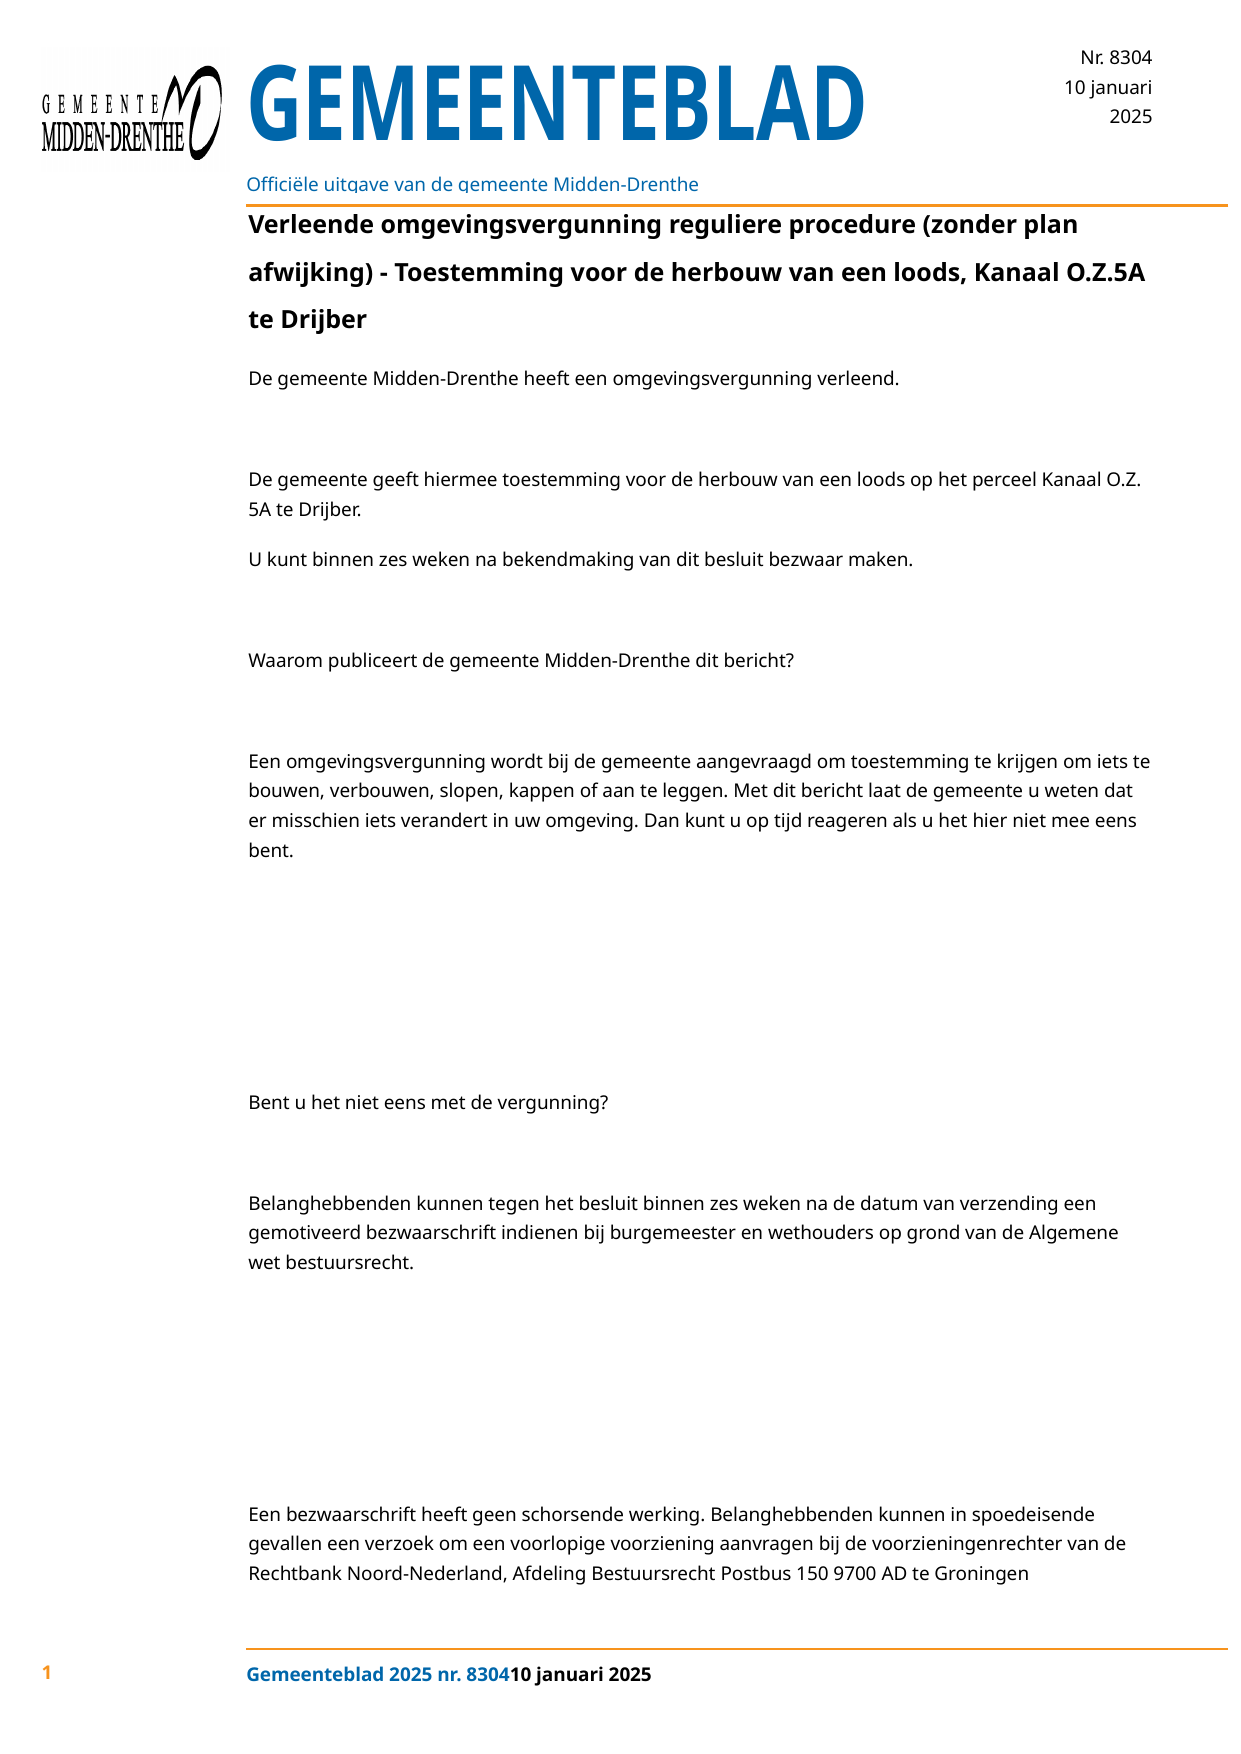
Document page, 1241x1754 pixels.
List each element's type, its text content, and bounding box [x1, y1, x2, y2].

text U kunt binnen zes weken na bekendmaking van dit besluit bezwaar maken. [248, 546, 1152, 572]
text De gemeente Midden-Drenthe heeft een omgevingsvergunning verleend. [248, 366, 1152, 391]
text Belanghebbenden kunnen tegen het besluit binnen zes weken na de datum van verzending een gemotiveerd bezwaarschrift indienen bij burgemeester en wethouders op grond van de Algemene wet bestuursrecht. [248, 1190, 1152, 1274]
text Waarom publiceert de gemeente Midden-Drenthe dit bericht? [248, 647, 1152, 673]
picture [41, 47, 231, 172]
text Een bezwaarschrift heeft geen schorsende werking. Belanghebbenden kunnen in spoedeisende gevallen een verzoek om een voorlopige voorziening aanvragen bij de voorzieningenrechter van de Rechtbank Noord-Nederland, Afdeling Bestuursrecht Postbus 150 9700 AD te Groningen [248, 1501, 1152, 1586]
text De gemeente geeft hiermee toestemming voor de herbouw van een loods op het perceel Kanaal O.Z. 5A te Drijber. [248, 466, 1152, 522]
text Verleende omgevingsvergunning reguliere procedure (zonder plan afwijking) - Toestemming voor de herbouw van een loods, Kanaal O.Z.5A te Drijber [248, 207, 1152, 336]
text Een omgevingsvergunning wordt bij de gemeente aangevraagd om toestemming te krijgen om iets te bouwen, verbouwen, slopen, kappen of aan te leggen. Met dit bericht laat de gemeente u weten dat er misschien iets verandert in uw omgeving. Dan kunt u op tijd reageren als u het hier niet mee eens bent. [248, 748, 1152, 862]
text Bent u het niet eens met de vergunning? [248, 1089, 1152, 1114]
